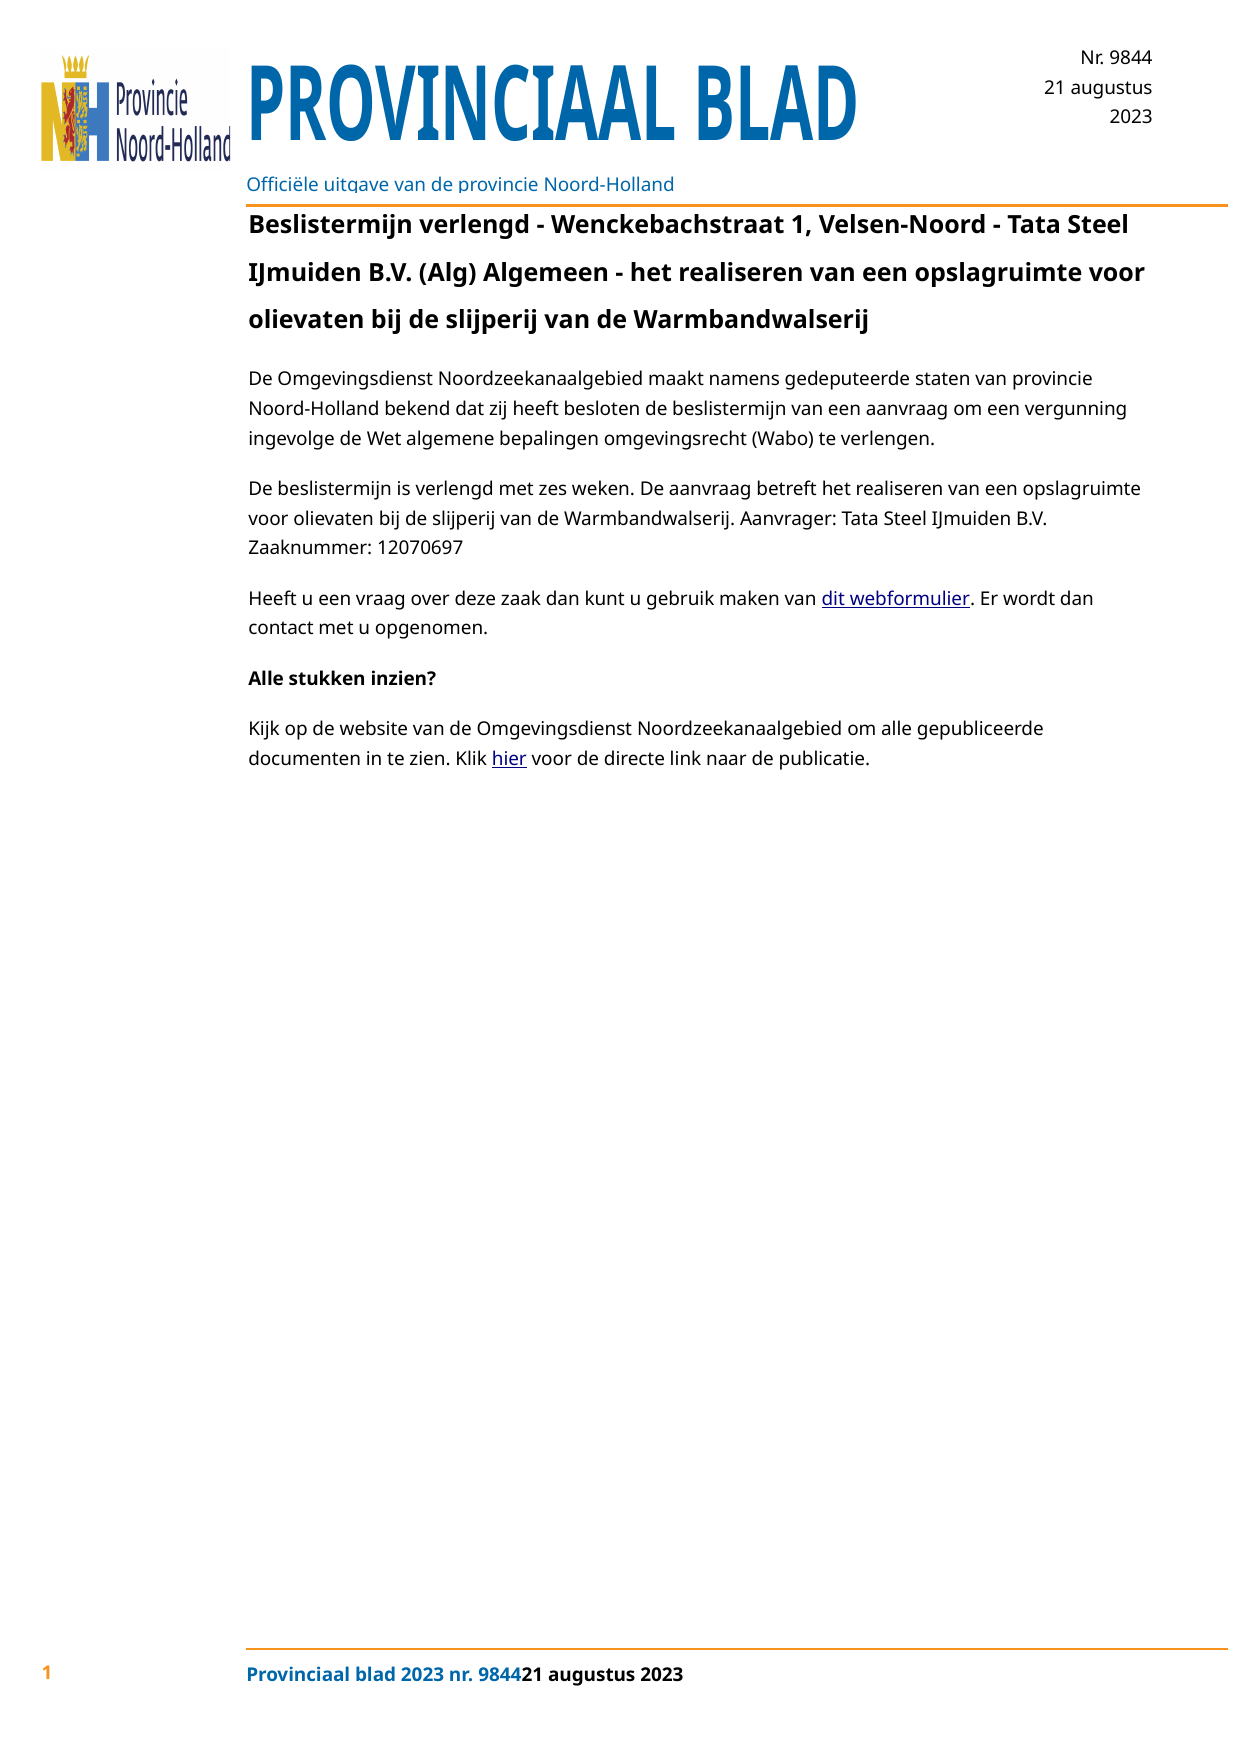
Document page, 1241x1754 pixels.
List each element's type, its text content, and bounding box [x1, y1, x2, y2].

text Heeft u een vraag over deze zaak dan kunt u gebruik maken van dit webformulier. Er wordt dan contact met u opgenomen. [248, 585, 1152, 640]
text De Omgevingsdienst Noordzeekanaalgebied maakt namens gedeputeerde staten van provincie Noord-Holland bekend dat zij heeft besloten de beslistermijn van een aanvraag om een vergunning ingevolge de Wet algemene bepalingen omgevingsrecht (Wabo) te verlengen. [248, 366, 1152, 450]
text Beslistermijn verlengd - Wenckebachstraat 1, Velsen-Noord - Tata Steel IJmuiden B.V. (Alg) Algemeen - het realiseren van een opslagruimte voor olievaten bij de slijperij van de Warmbandwalserij [248, 207, 1152, 336]
text Alle stukken inzien? [248, 665, 1152, 690]
picture [41, 47, 231, 172]
text Kijk op de website van de Omgevingsdienst Noordzeekanaalgebied om alle gepubliceerde documenten in te zien. Klik hier voor de directe link naar de publicatie. [248, 715, 1152, 770]
text De beslistermijn is verlengd met zes weken. De aanvraag betreft het realiseren van een opslagruimte voor olievaten bij de slijperij van de Warmbandwalserij. Aanvrager: Tata Steel IJmuiden B.V. Zaaknummer: 12070697 [248, 475, 1152, 560]
